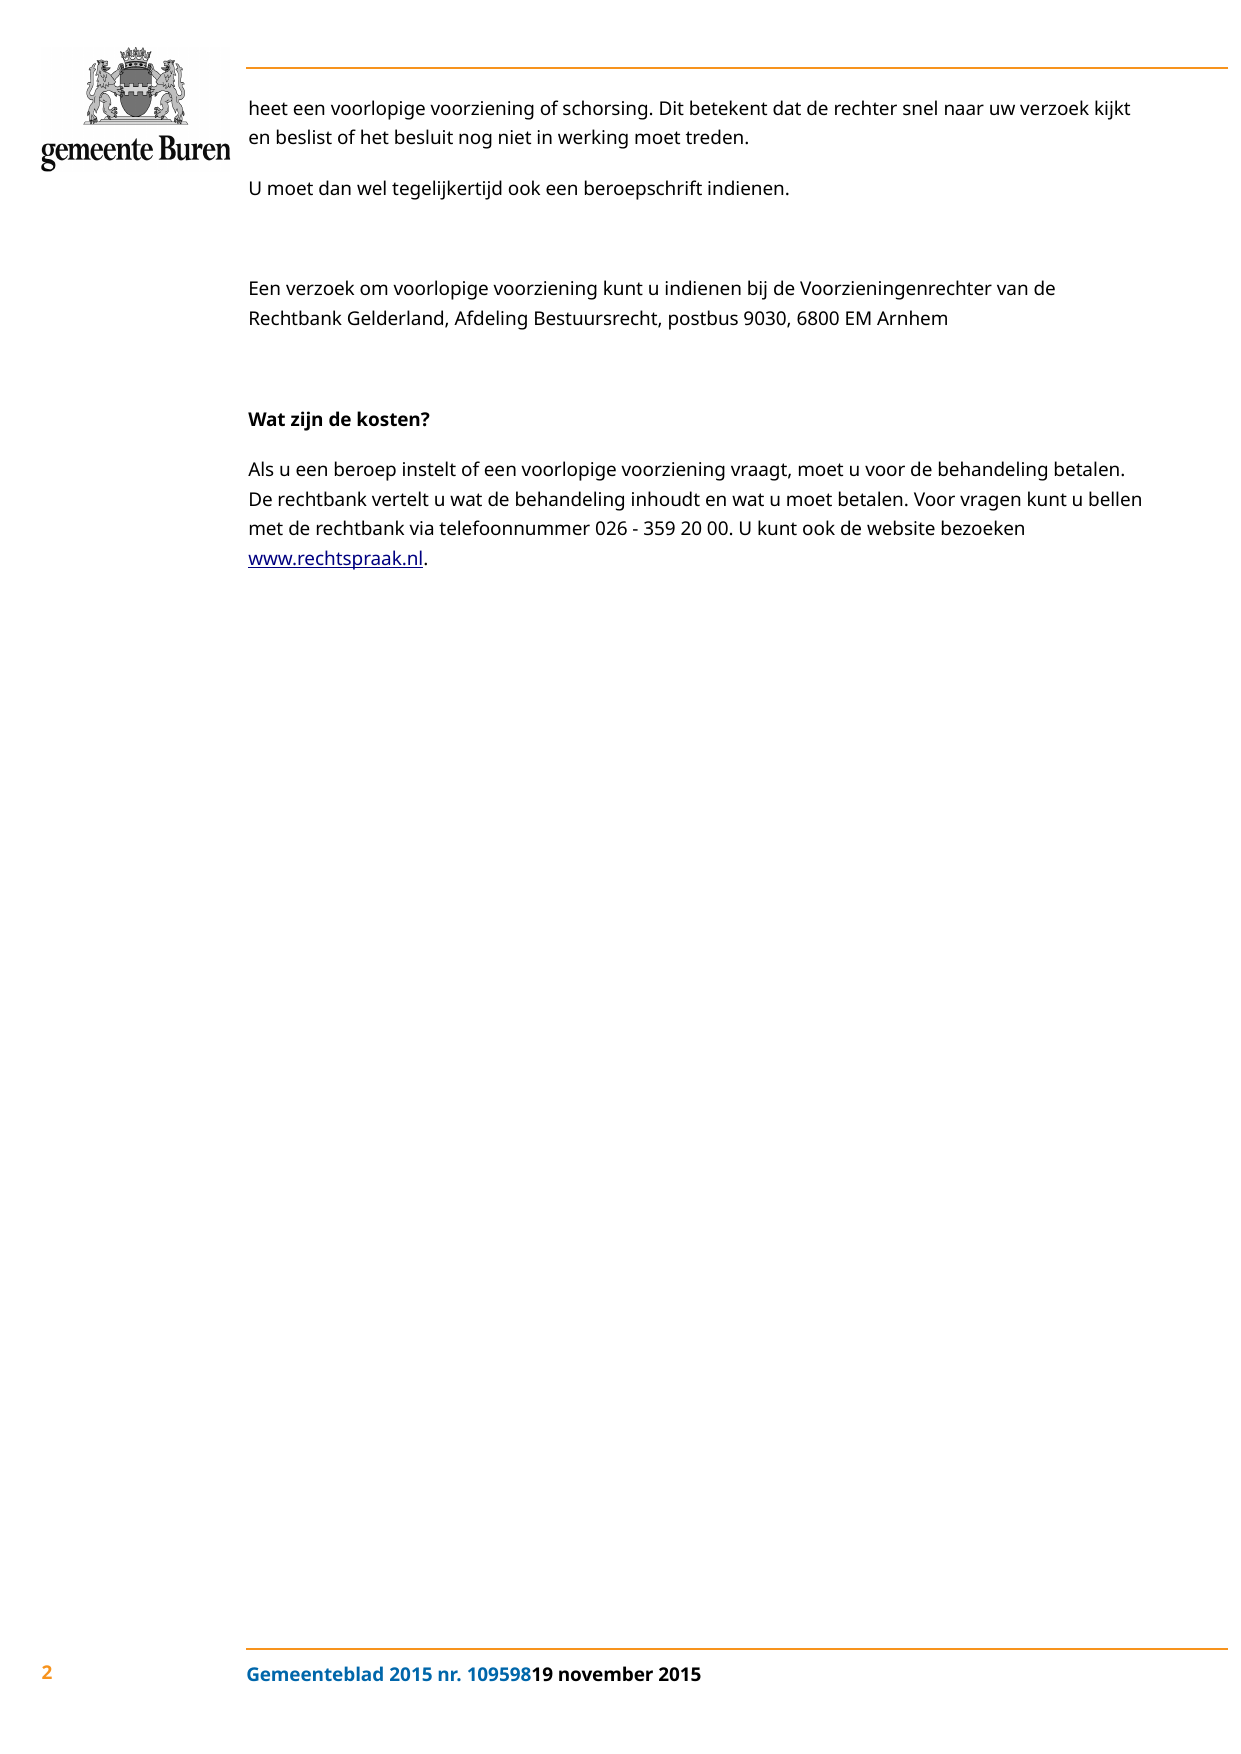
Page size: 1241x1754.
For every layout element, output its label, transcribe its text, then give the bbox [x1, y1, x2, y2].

text U moet dan wel tegelijkertijd ook een beroepschrift indienen. [248, 175, 1152, 201]
text Een verzoek om voorlopige voorziening kunt u indienen bij de Voorzieningenrechter van de Rechtbank Gelderland, Afdeling Bestuursrecht, postbus 9030, 6800 EM Arnhem [248, 276, 1152, 331]
picture [41, 47, 231, 172]
text Wat zijn de kosten? [248, 406, 1152, 432]
text heet een voorlopige voorziening of schorsing. Dit betekent dat de rechter snel naar uw verzoek kijkt en beslist of het besluit nog niet in werking moet treden. [248, 95, 1152, 150]
text Als u een beroep instelt of een voorlopige voorziening vraagt, moet u voor de behandeling betalen. De rechtbank vertelt u wat de behandeling inhoudt en wat u moet betalen. Voor vragen kunt u bellen met de rechtbank via telefoonnummer 026 - 359 20 00. U kunt ook de website bezoeken www.rechtspraak.nl. [248, 456, 1152, 571]
